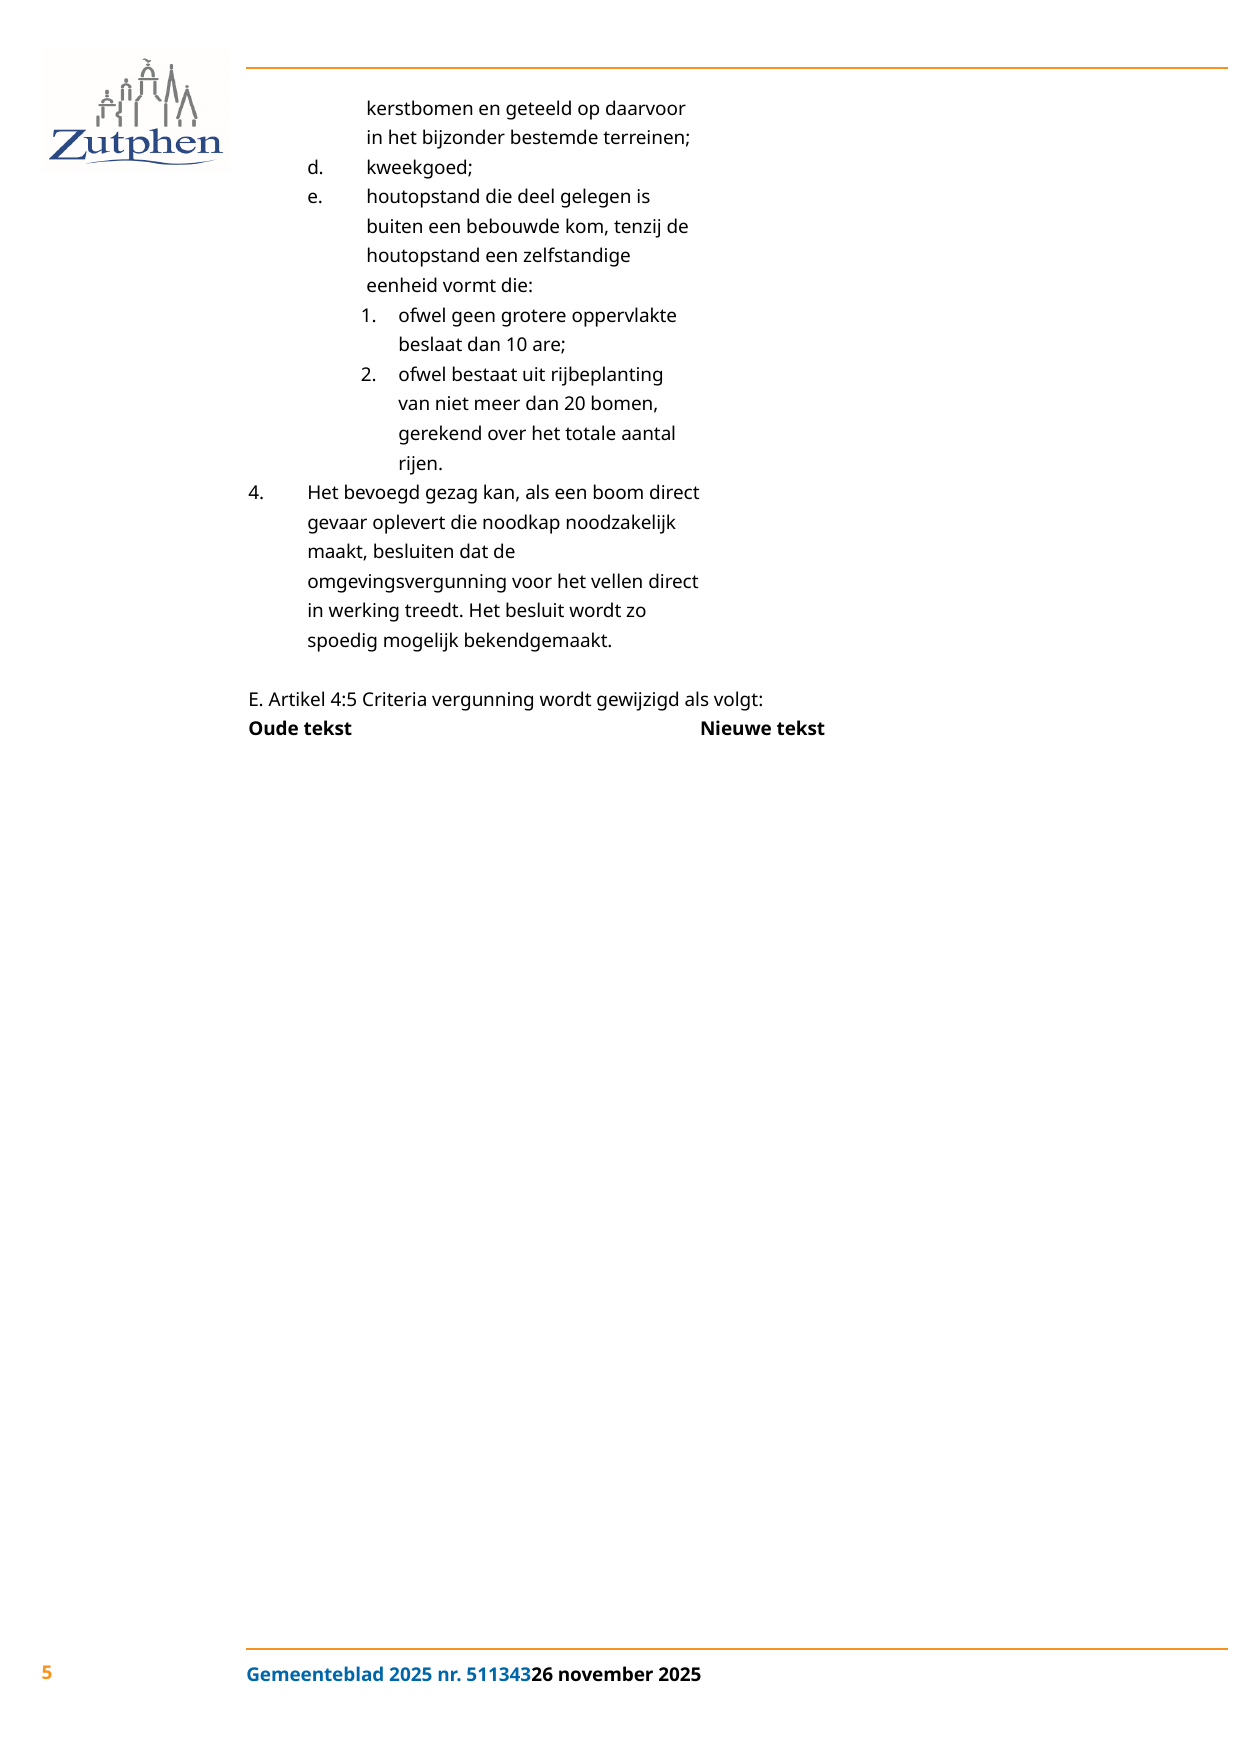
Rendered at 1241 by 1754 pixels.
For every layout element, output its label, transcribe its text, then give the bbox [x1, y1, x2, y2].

table_cell kerstbomen en geteeld op daarvoor in het bijzonder bestemde terreinen; kweekgoed; houtopstand die deel gelegen is buiten een bebouwde kom, tenzij de houtopstand een zelfstandige eenheid vormt die: ofwel geen grotere oppervlakte beslaat dan 10 are; ofwel bestaat uit rijbeplanting van niet meer dan 20 bomen, gerekend over het totale aantal rijen. Het bevoegd gezag kan, als een boom direct gevaar oplevert die noodkap noodzakelijk maakt, besluiten dat de omgevingsvergunning voor het vellen direct in werking treedt. Het besluit wordt zo spoedig mogelijk bekendgemaakt. [248, 95, 700, 653]
table_header Oude tekst [248, 716, 700, 741]
picture [41, 47, 231, 172]
text E. Artikel 4:5 Criteria vergunning wordt gewijzigd als volgt: [248, 686, 1152, 712]
table_cell [700, 95, 1152, 653]
table_header Nieuwe tekst [700, 716, 1152, 741]
